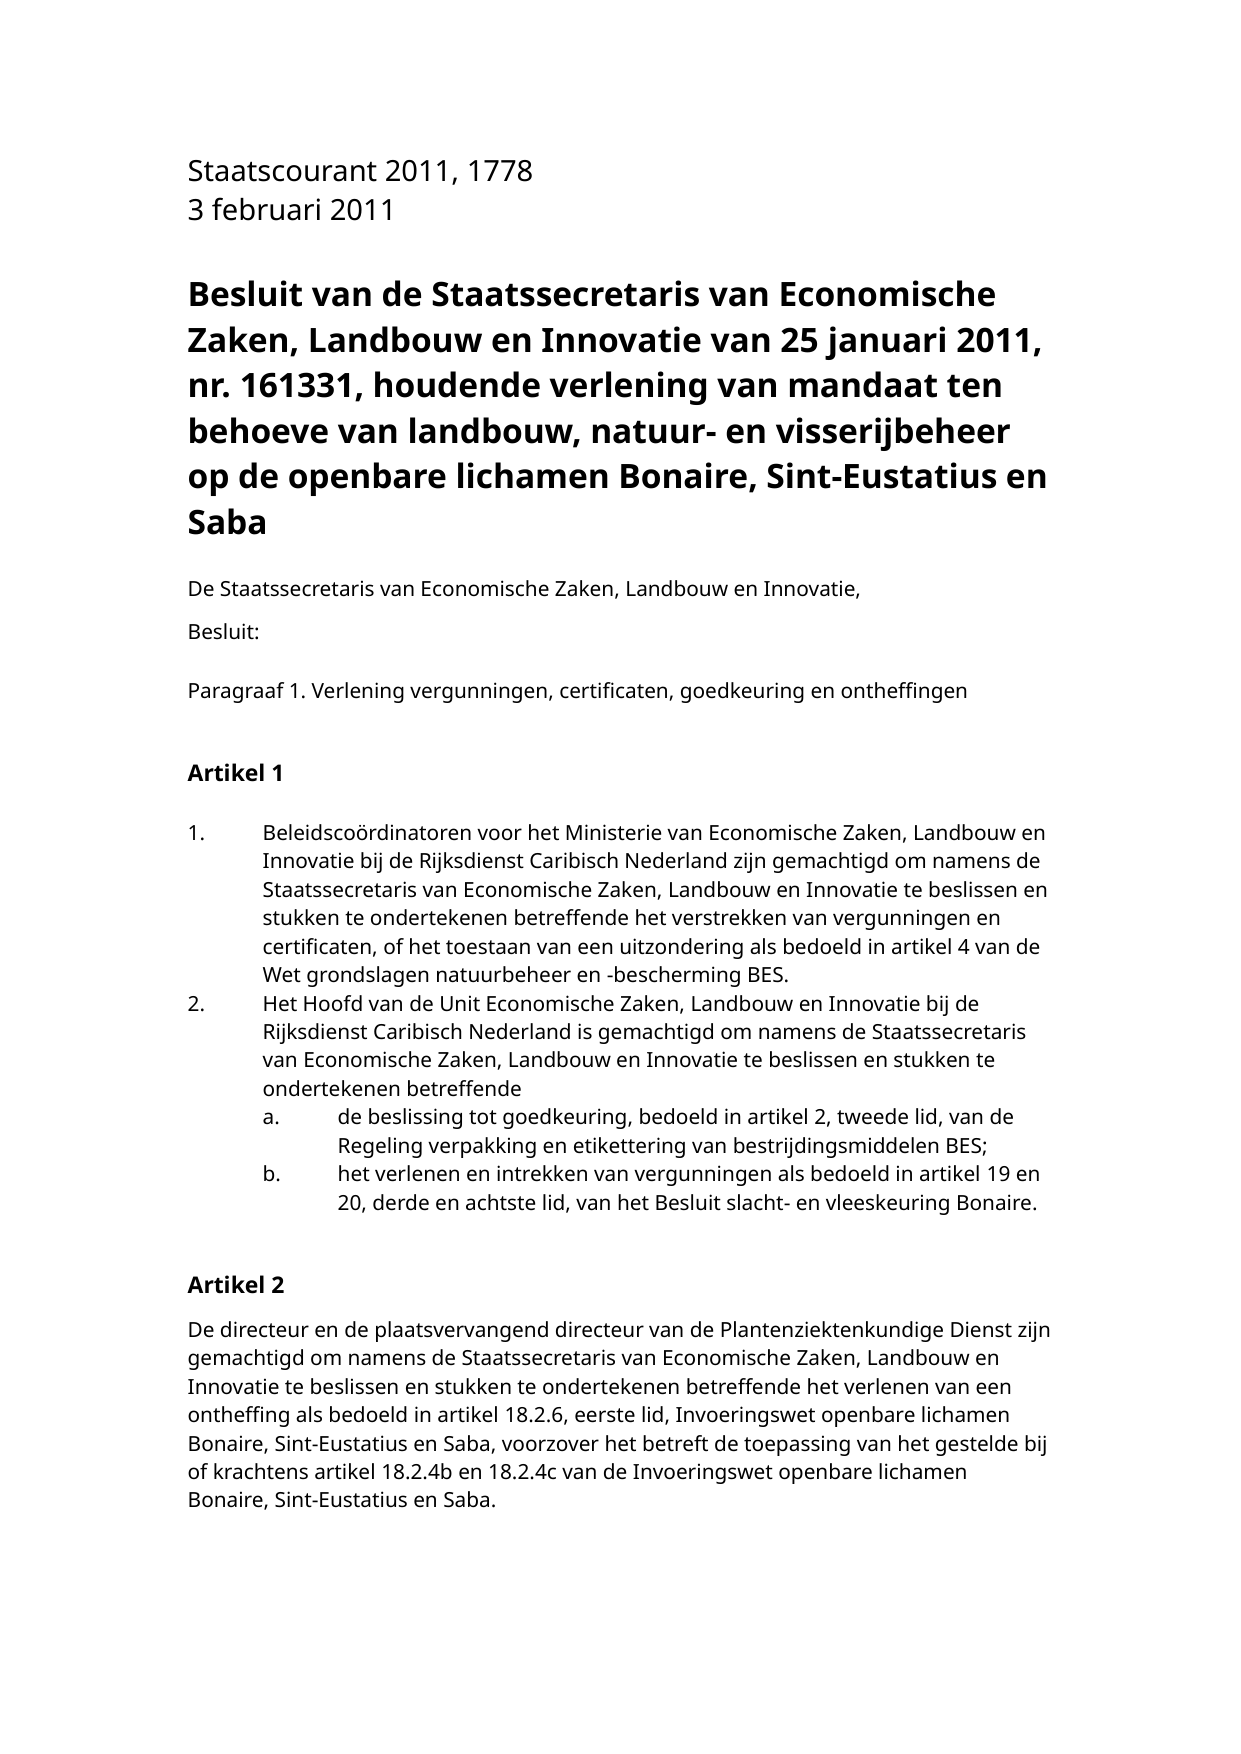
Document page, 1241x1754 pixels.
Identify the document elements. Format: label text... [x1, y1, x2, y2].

subtitle Besluit van de Staatssecretaris van Economische Zaken, Landbouw en Innovatie van 25 januari 2011, nr. 161331, houdende verlening van mandaat ten behoeve van landbouw, natuur- en visserijbeheer op de openbare lichamen Bonaire, Sint-Eustatius en Saba [187, 271, 1053, 544]
text De Staatssecretaris van Economische Zaken, Landbouw en Innovatie, [187, 574, 1053, 602]
text De directeur en de plaatsvervangend directeur van de Plantenziektenkundige Dienst zijn gemachtigd om namens de Staatssecretaris van Economische Zaken, Landbouw en Innovatie te beslissen en stukken te ondertekenen betreffende het verlenen van een ontheffing als bedoeld in artikel 18.2.6, eerste lid, Invoeringswet openbare lichamen Bonaire, Sint-Eustatius en Saba, voorzover het betreft de toepassing van het gestelde bij of krachtens artikel 18.2.4b en 18.2.4c van de Invoeringswet openbare lichamen Bonaire, Sint-Eustatius en Saba. [187, 1315, 1053, 1514]
subtitle Paragraaf 1. Verlening vergunningen, certificaten, goedkeuring en ontheffingen [187, 676, 1053, 704]
text 3 februari 2011 [187, 190, 1053, 229]
text Besluit: [187, 617, 1053, 646]
subtitle Artikel 1 [187, 757, 1053, 788]
subtitle Artikel 2 [187, 1269, 1053, 1300]
text Staatscourant 2011, 1778 [187, 150, 1053, 190]
list het verlenen en intrekken van vergunningen als bedoeld in artikel 19 en 20, derde en achtste lid, van het Besluit slacht- en vleeskeuring Bonaire. [262, 1159, 1053, 1216]
list Beleidscoördinatoren voor het Ministerie van Economische Zaken, Landbouw en Innovatie bij de Rijksdienst Caribisch Nederland zijn gemachtigd om namens de Staatssecretaris van Economische Zaken, Landbouw en Innovatie te beslissen en stukken te ondertekenen betreffende het verstrekken van vergunningen en certificaten, of het toestaan van een uitzondering als bedoeld in artikel 4 van de Wet grondslagen natuurbeheer en -bescherming BES. [187, 818, 1053, 989]
list de beslissing tot goedkeuring, bedoeld in artikel 2, tweede lid, van de Regeling verpakking en etikettering van bestrijdingsmiddelen BES; [262, 1102, 1053, 1159]
list Het Hoofd van de Unit Economische Zaken, Landbouw en Innovatie bij de Rijksdienst Caribisch Nederland is gemachtigd om namens de Staatssecretaris van Economische Zaken, Landbouw en Innovatie te beslissen en stukken te ondertekenen betreffende [187, 989, 1053, 1102]
